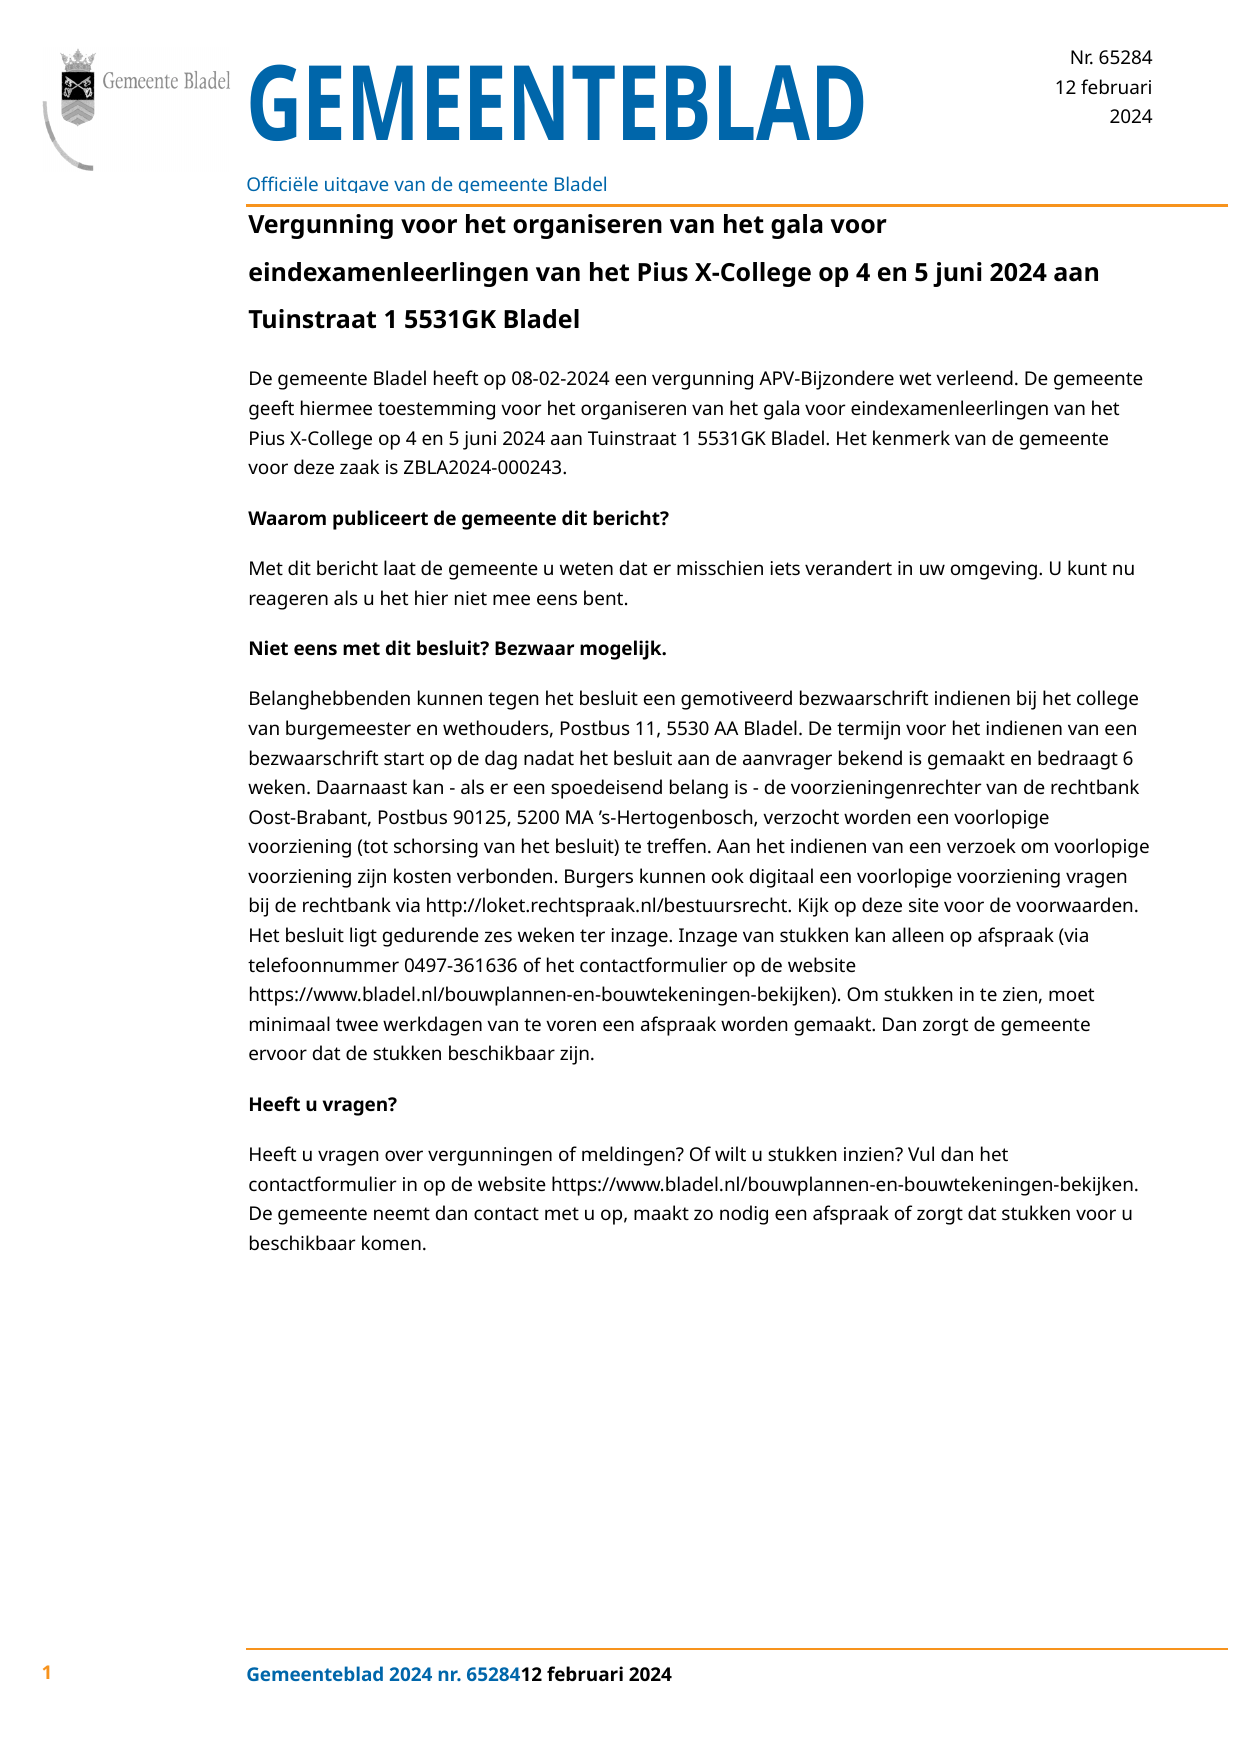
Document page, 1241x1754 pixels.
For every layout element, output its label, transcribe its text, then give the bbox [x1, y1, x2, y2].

text Niet eens met dit besluit? Bezwaar mogelijk. [248, 635, 1152, 661]
text Heeft u vragen over vergunningen of meldingen? Of wilt u stukken inzien? Vul dan het contactformulier in op de website https://www.bladel.nl/bouwplannen-en-bouwtekeningen-bekijken. De gemeente neemt dan contact met u op, maakt zo nodig een afspraak of zorgt dat stukken voor u beschikbaar komen. [248, 1141, 1152, 1256]
picture [41, 47, 231, 172]
text Belanghebbenden kunnen tegen het besluit een gemotiveerd bezwaarschrift indienen bij het college van burgemeester en wethouders, Postbus 11, 5530 AA Bladel. De termijn voor het indienen van een bezwaarschrift start op de dag nadat het besluit aan de aanvrager bekend is gemaakt en bedraagt 6 weken. Daarnaast kan - als er een spoedeisend belang is - de voorzieningenrechter van de rechtbank Oost-Brabant, Postbus 90125, 5200 MA ’s-Hertogenbosch, verzocht worden een voorlopige voorziening (tot schorsing van het besluit) te treffen. Aan het indienen van een verzoek om voorlopige voorziening zijn kosten verbonden. Burgers kunnen ook digitaal een voorlopige voorziening vragen bij de rechtbank via http://loket.rechtspraak.nl/bestuursrecht. Kijk op deze site voor de voorwaarden. Het besluit ligt gedurende zes weken ter inzage. Inzage van stukken kan alleen op afspraak (via telefoonnummer 0497-361636 of het contactformulier op de website https://www.bladel.nl/bouwplannen-en-bouwtekeningen-bekijken). Om stukken in te zien, moet minimaal twee werkdagen van te voren een afspraak worden gemaakt. Dan zorgt de gemeente ervoor dat de stukken beschikbaar zijn. [248, 686, 1152, 1066]
text De gemeente Bladel heeft op 08-02-2024 een vergunning APV-Bijzondere wet verleend. De gemeente geeft hiermee toestemming voor het organiseren van het gala voor eindexamenleerlingen van het Pius X-College op 4 en 5 juni 2024 aan Tuinstraat 1 5531GK Bladel. Het kenmerk van de gemeente voor deze zaak is ZBLA2024-000243. [248, 366, 1152, 480]
text Vergunning voor het organiseren van het gala voor eindexamenleerlingen van het Pius X-College op 4 en 5 juni 2024 aan Tuinstraat 1 5531GK Bladel [248, 207, 1152, 336]
text Met dit bericht laat de gemeente u weten dat er misschien iets verandert in uw omgeving. U kunt nu reageren als u het hier niet mee eens bent. [248, 555, 1152, 610]
text Heeft u vragen? [248, 1091, 1152, 1117]
text Waarom publiceert de gemeente dit bericht? [248, 505, 1152, 530]
